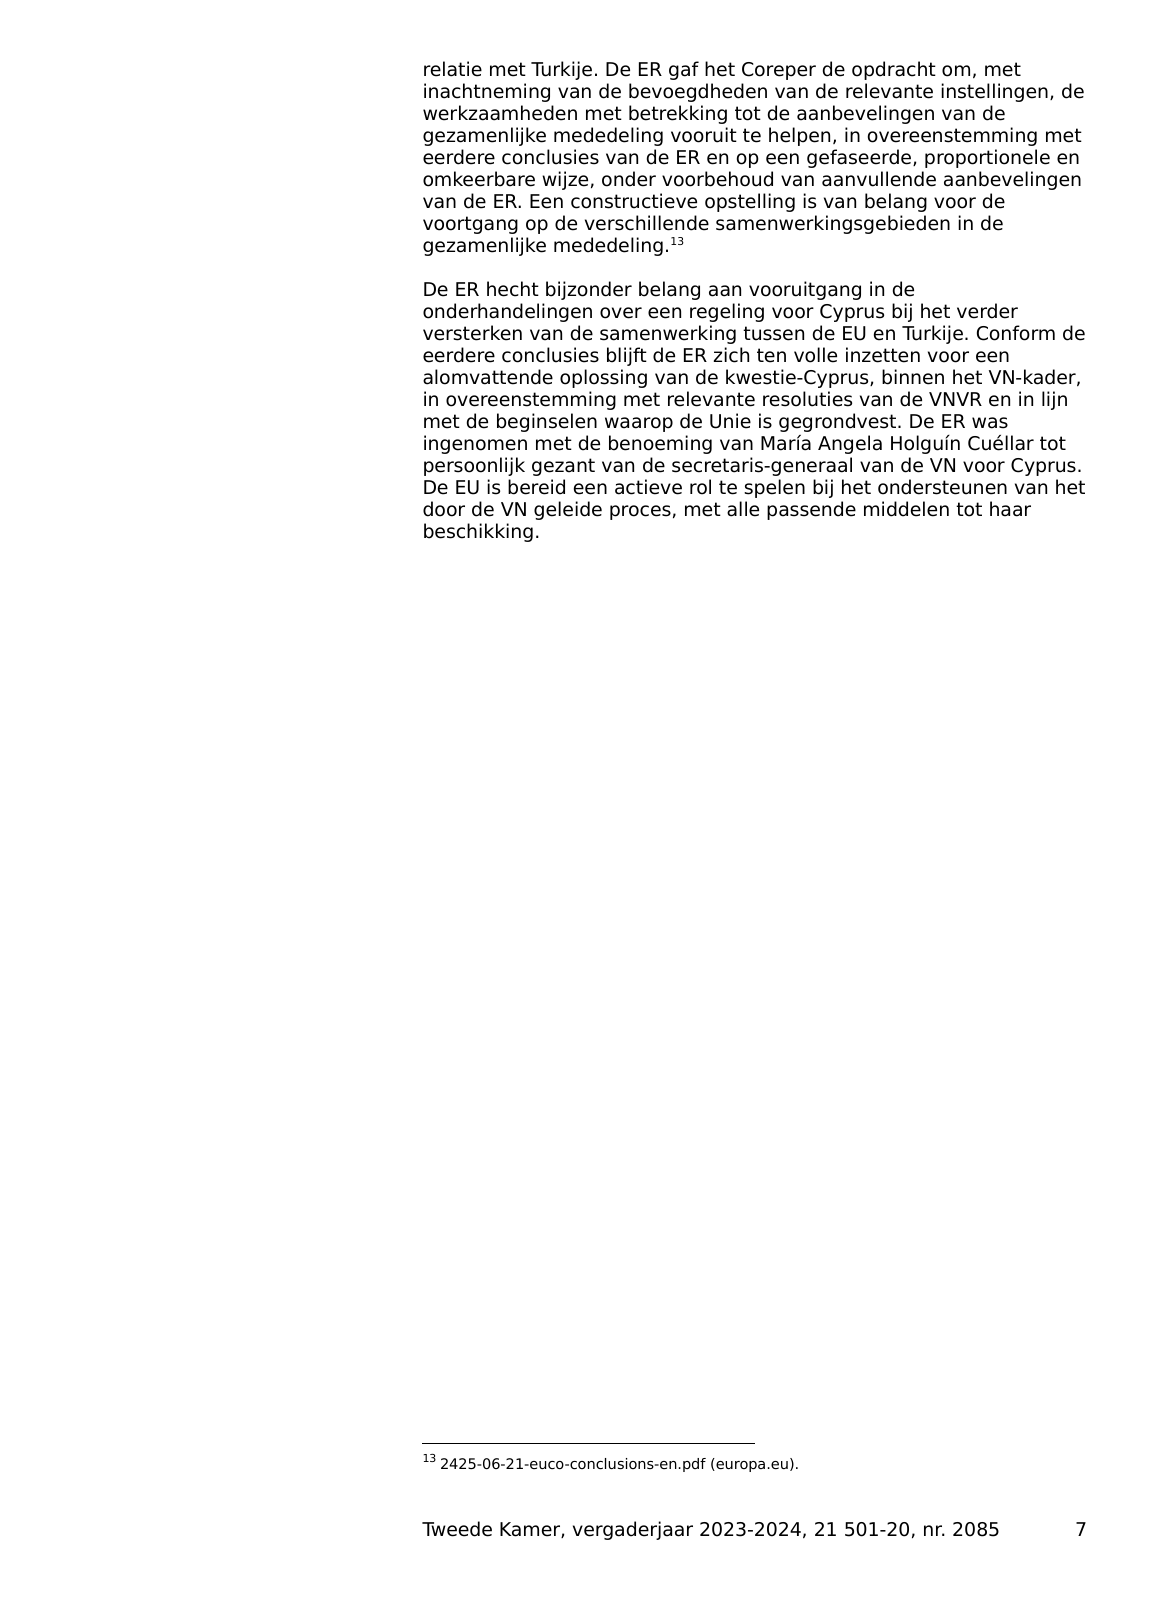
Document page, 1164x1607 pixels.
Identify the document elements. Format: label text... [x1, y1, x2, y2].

text De ER hecht bijzonder belang aan vooruitgang in de onderhandelingen over een regeling voor Cyprus bij het verder versterken van de samenwerking tussen de EU en Turkije. Conform de eerdere conclusies blijft de ER zich ten volle inzetten voor een alomvattende oplossing van de kwestie-Cyprus, binnen het VN-kader, in overeenstemming met relevante resoluties van de VNVR en in lijn met de beginselen waarop de Unie is gegrondvest. De ER was ingenomen met de benoeming van María Angela Holguín Cuéllar tot persoonlijk gezant van de secretaris-generaal van de VN voor Cyprus. De EU is bereid een actieve rol te spelen bij het ondersteunen van het door de VN geleide proces, met alle passende middelen tot haar beschikking. [422, 279, 1087, 543]
text relatie met Turkije. De ER gaf het Coreper de opdracht om, met inachtneming van de bevoegdheden van de relevante instellingen, de werkzaamheden met betrekking tot de aanbevelingen van de gezamenlijke mededeling vooruit te helpen, in overeenstemming met eerdere conclusies van de ER en op een gefaseerde, proportionele en omkeerbare wijze, onder voorbehoud van aanvullende aanbevelingen van de ER. Een constructieve opstelling is van belang voor de voortgang op de verschillende samenwerkingsgebieden in de gezamenlijke mededeling. [422, 59, 1087, 257]
text 2425-06-21-euco-conclusions-en.pdf (europa.eu). [422, 1452, 1087, 1474]
